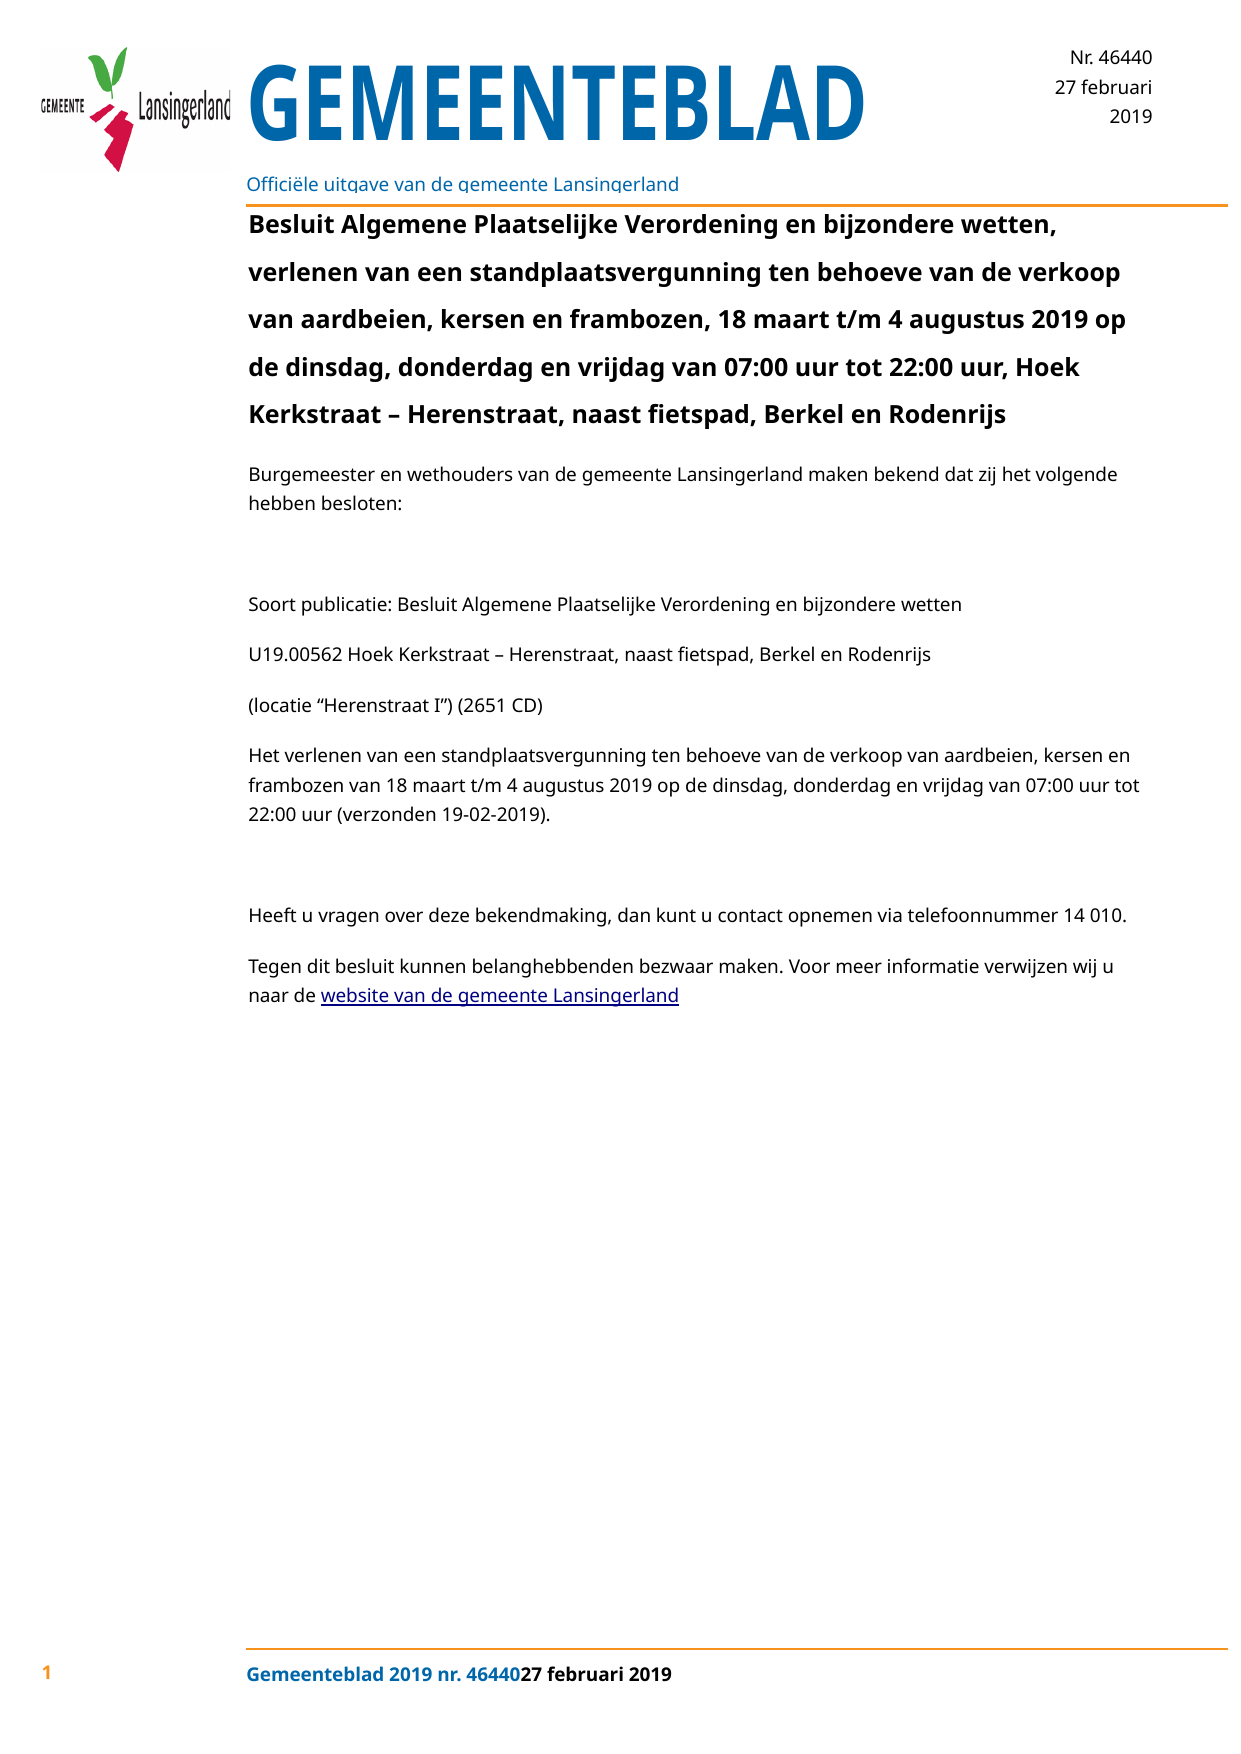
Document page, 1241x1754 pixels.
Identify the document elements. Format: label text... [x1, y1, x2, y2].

text Soort publicatie: Besluit Algemene Plaatselijke Verordening en bijzondere wetten [248, 591, 1152, 617]
text U19.00562 Hoek Kerkstraat – Herenstraat, naast fietspad, Berkel en Rodenrijs [248, 642, 1152, 667]
text Het verlenen van een standplaatsvergunning ten behoeve van de verkoop van aardbeien, kersen en frambozen van 18 maart t/m 4 augustus 2019 op de dinsdag, donderdag en vrijdag van 07:00 uur tot 22:00 uur (verzonden 19-02-2019). [248, 742, 1152, 827]
text Heeft u vragen over deze bekendmaking, dan kunt u contact opnemen via telefoonnummer 14 010. [248, 902, 1152, 928]
text Burgemeester en wethouders van de gemeente Lansingerland maken bekend dat zij het volgende hebben besloten: [248, 461, 1152, 516]
picture [41, 47, 231, 172]
text Tegen dit besluit kunnen belanghebbenden bezwaar maken. Voor meer informatie verwijzen wij u naar de website van de gemeente Lansingerland [248, 953, 1152, 1008]
text Besluit Algemene Plaatselijke Verordening en bijzondere wetten, verlenen van een standplaatsvergunning ten behoeve van de verkoop van aardbeien, kersen en frambozen, 18 maart t/m 4 augustus 2019 op de dinsdag, donderdag en vrijdag van 07:00 uur tot 22:00 uur, Hoek Kerkstraat – Herenstraat, naast fietspad, Berkel en Rodenrijs [248, 207, 1152, 431]
text (locatie “Herenstraat I”) (2651 CD) [248, 692, 1152, 718]
